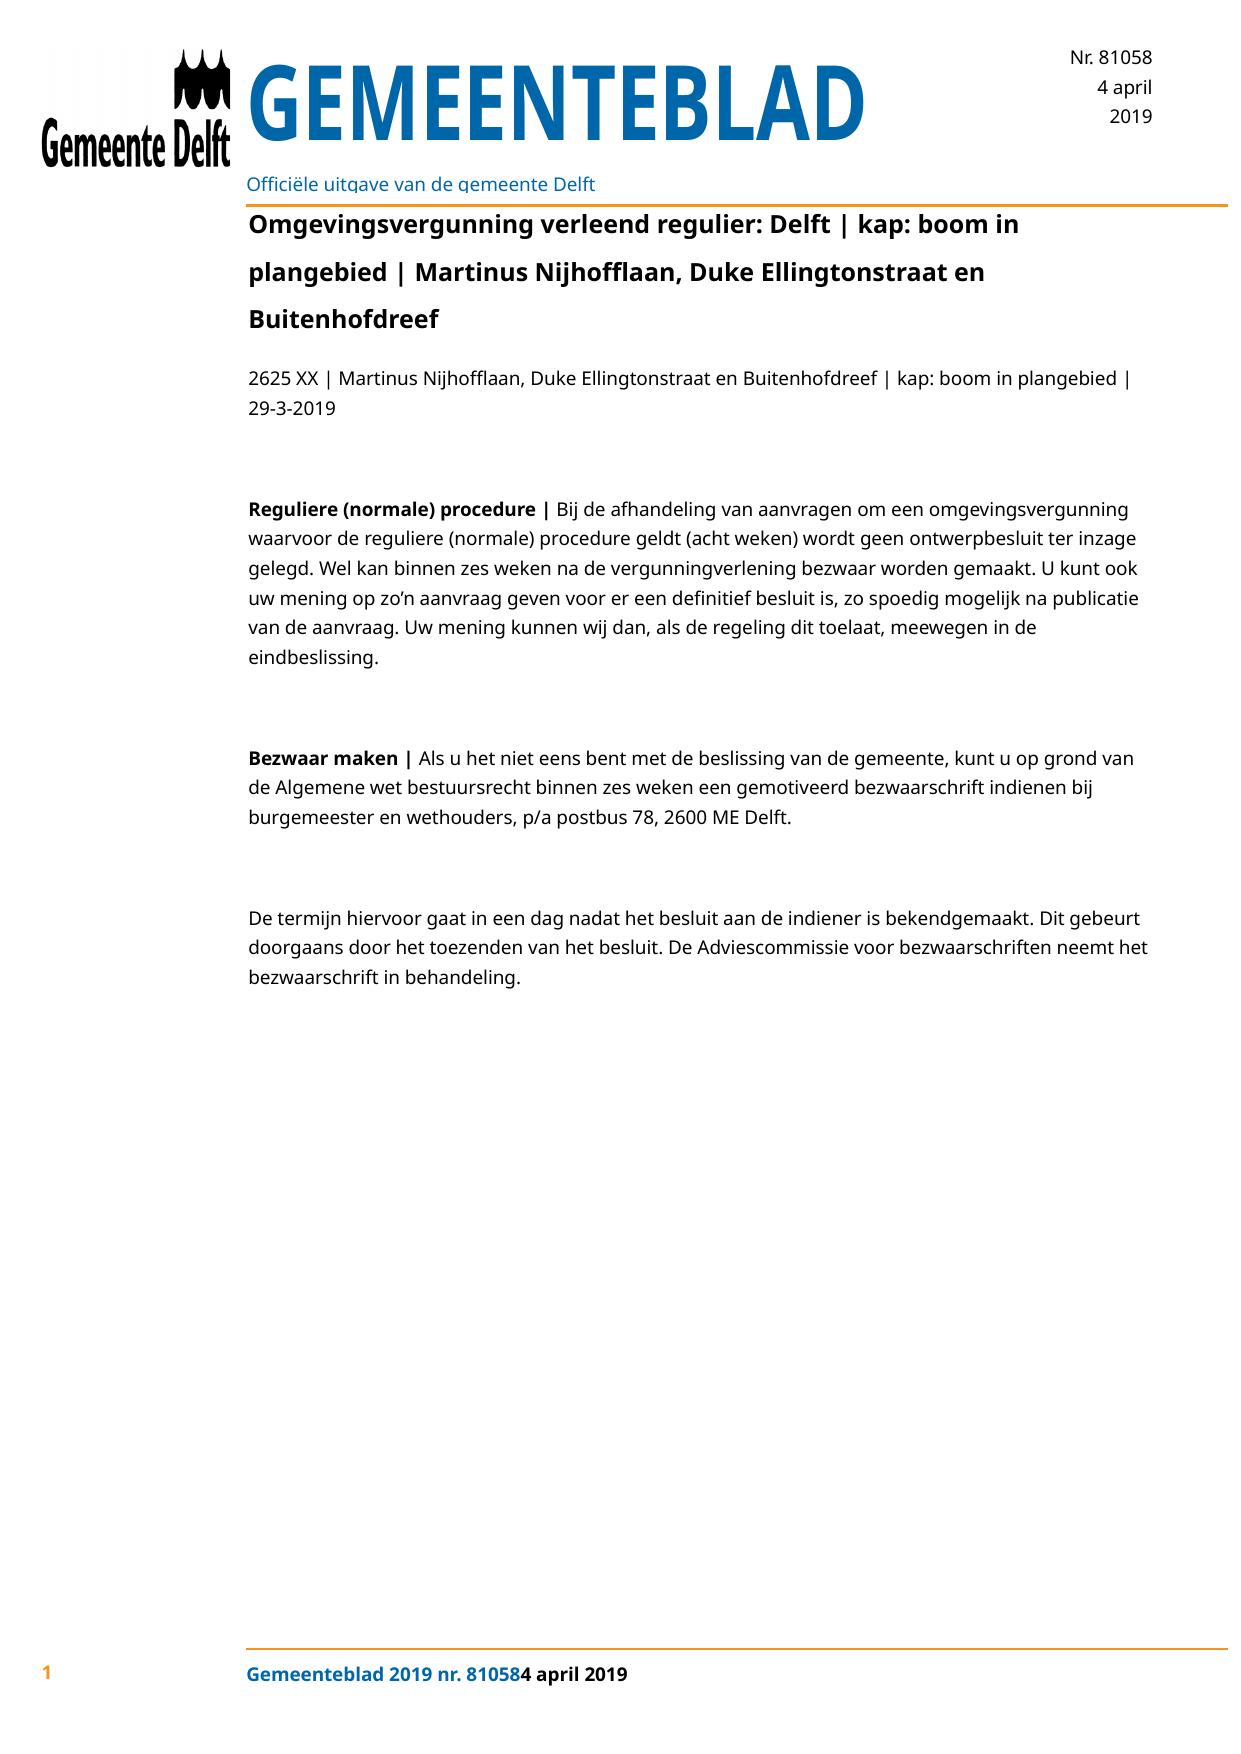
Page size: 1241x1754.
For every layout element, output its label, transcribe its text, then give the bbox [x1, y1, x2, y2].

text De termijn hiervoor gaat in een dag nadat het besluit aan de indiener is bekendgemaakt. Dit gebeurt doorgaans door het toezenden van het besluit. De Adviescommissie voor bezwaarschriften neemt het bezwaarschrift in behandeling. [248, 905, 1152, 989]
text Reguliere (normale) procedure | Bij de afhandeling van aanvragen om een omgevingsvergunning waarvoor de reguliere (normale) procedure geldt (acht weken) wordt geen ontwerpbesluit ter inzage gelegd. Wel kan binnen zes weken na de vergunningverlening bezwaar worden gemaakt. U kunt ook uw mening op zo’n aanvraag geven voor er een definitief besluit is, zo spoedig mogelijk na publicatie van de aanvraag. Uw mening kunnen wij dan, als de regeling dit toelaat, meewegen in de eindbeslissing. [248, 496, 1152, 669]
text 2625 XX | Martinus Nijhofflaan, Duke Ellingtonstraat en Buitenhofdreef | kap: boom in plangebied | 29-3-2019 [248, 366, 1152, 421]
text Bezwaar maken | Als u het niet eens bent met de beslissing van de gemeente, kunt u op grond van de Algemene wet bestuursrecht binnen zes weken een gemotiveerd bezwaarschrift indienen bij burgemeester en wethouders, p/a postbus 78, 2600 ME Delft. [248, 745, 1152, 829]
picture [41, 47, 231, 172]
text Omgevingsvergunning verleend regulier: Delft | kap: boom in plangebied | Martinus Nijhofflaan, Duke Ellingtonstraat en Buitenhofdreef [248, 207, 1152, 336]
